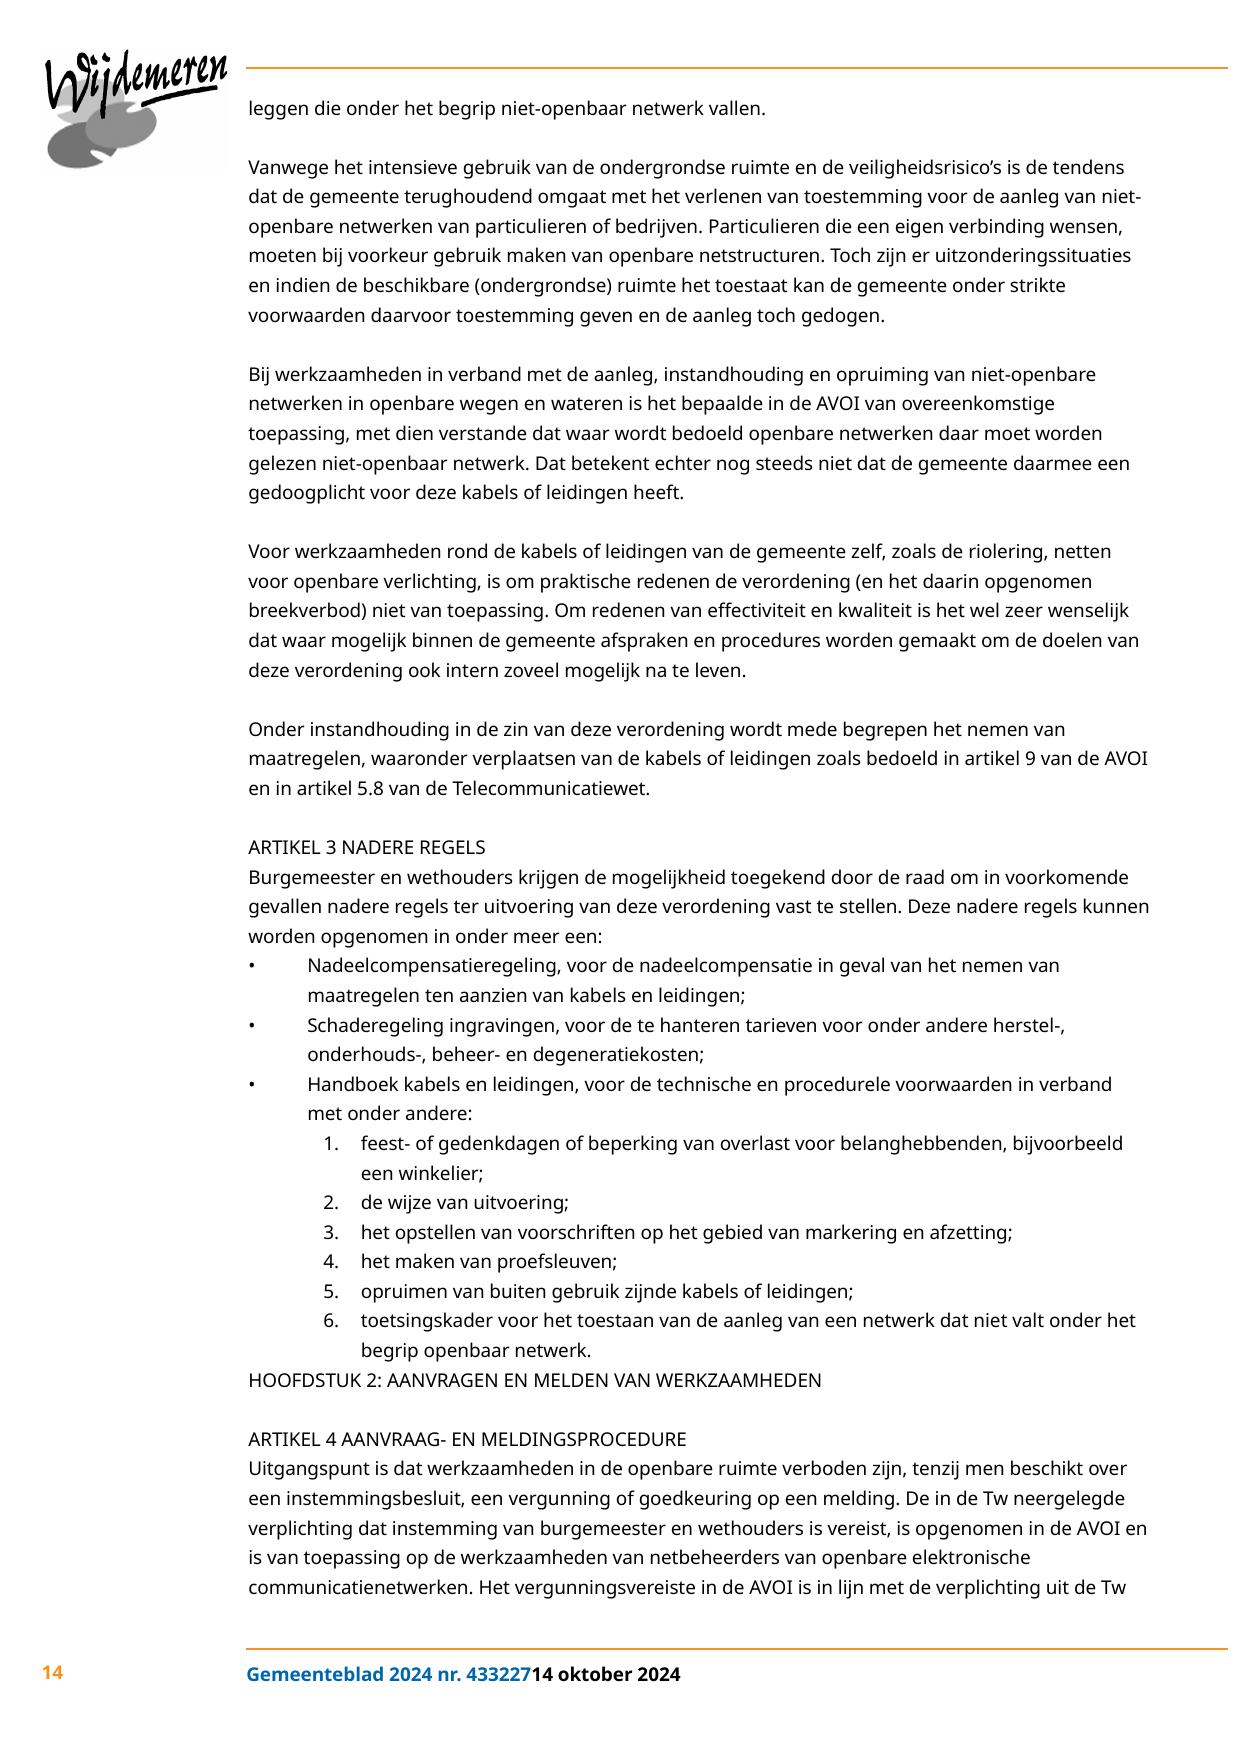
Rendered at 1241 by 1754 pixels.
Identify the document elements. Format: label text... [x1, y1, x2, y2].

list toetsingskader voor het toestaan van de aanleg van een netwerk dat niet valt onder het begrip openbaar netwerk. [323, 1308, 1152, 1363]
text Bij werkzaamheden in verband met de aanleg, instandhouding en opruiming van niet-openbare netwerken in openbare wegen en wateren is het bepaalde in de AVOI van overeenkomstige toepassing, met dien verstande dat waar wordt bedoeld openbare netwerken daar moet worden gelezen niet-openbaar netwerk. Dat betekent echter nog steeds niet dat de gemeente daarmee een gedoogplicht voor deze kabels of leidingen heeft. [248, 361, 1152, 505]
list opruimen van buiten gebruik zijnde kabels of leidingen; [323, 1278, 1152, 1304]
list Nadeelcompensatieregeling, voor de nadeelcompensatie in geval van het nemen van maatregelen ten aanzien van kabels en leidingen; [248, 953, 1152, 1008]
text Onder instandhouding in de zin van deze verordening wordt mede begrepen het nemen van maatregelen, waaronder verplaatsen van de kabels of leidingen zoals bedoeld in artikel 9 van de AVOI en in artikel 5.8 van de Telecommunicatiewet. [248, 716, 1152, 801]
list het opstellen van voorschriften op het gebied van markering en afzetting; [323, 1219, 1152, 1245]
list feest- of gedenkdagen of beperking van overlast voor belanghebbenden, bijvoorbeeld een winkelier; [323, 1130, 1152, 1186]
list Handboek kabels en leidingen, voor de technische en procedurele voorwaarden in verband met onder andere: [248, 1071, 1152, 1126]
text Voor werkzaamheden rond de kabels of leidingen van de gemeente zelf, zoals de riolering, netten voor openbare verlichting, is om praktische redenen de verordening (en het daarin opgenomen breekverbod) niet van toepassing. Om redenen van effectiviteit en kwaliteit is het wel zeer wenselijk dat waar mogelijk binnen de gemeente afspraken en procedures worden gemaakt om de doelen van deze verordening ook intern zoveel mogelijk na te leven. [248, 538, 1152, 683]
text ARTIKEL 4 AANVRAAG- EN MELDINGSPROCEDURE [248, 1426, 1152, 1452]
text Uitgangspunt is dat werkzaamheden in de openbare ruimte verboden zijn, tenzij men beschikt over een instemmingsbesluit, een vergunning of goedkeuring op een melding. De in de Tw neergelegde verplichting dat instemming van burgemeester en wethouders is vereist, is opgenomen in de AVOI en is van toepassing op de werkzaamheden van netbeheerders van openbare elektronische communicatienetwerken. Het vergunningsvereiste in de AVOI is in lijn met de verplichting uit de Tw [248, 1456, 1152, 1600]
text Vanwege het intensieve gebruik van de ondergrondse ruimte en de veiligheidsrisico’s is de tendens dat de gemeente terughoudend omgaat met het verlenen van toestemming voor de aanleg van niet-openbare netwerken van particulieren of bedrijven. Particulieren die een eigen verbinding wensen, moeten bij voorkeur gebruik maken van openbare netstructuren. Toch zijn er uitzonderingssituaties en indien de beschikbare (ondergrondse) ruimte het toestaat kan de gemeente onder strikte voorwaarden daarvoor toestemming geven en de aanleg toch gedogen. [248, 154, 1152, 328]
text leggen die onder het begrip niet-openbaar netwerk vallen. [248, 95, 1152, 121]
list de wijze van uitvoering; [323, 1189, 1152, 1215]
list Schaderegeling ingravingen, voor de te hanteren tarieven voor onder andere herstel-, onderhouds-, beheer- en degeneratiekosten; [248, 1012, 1152, 1067]
text ARTIKEL 3 NADERE REGELS [248, 834, 1152, 860]
list het maken van proefsleuven; [323, 1248, 1152, 1274]
text Burgemeester en wethouders krijgen de mogelijkheid toegekend door de raad om in voorkomende gevallen nadere regels ter uitvoering van deze verordening vast te stellen. Deze nadere regels kunnen worden opgenomen in onder meer een: [248, 864, 1152, 949]
text HOOFDSTUK 2: AANVRAGEN EN MELDEN VAN WERKZAAMHEDEN [248, 1367, 1152, 1393]
picture [41, 47, 231, 172]
